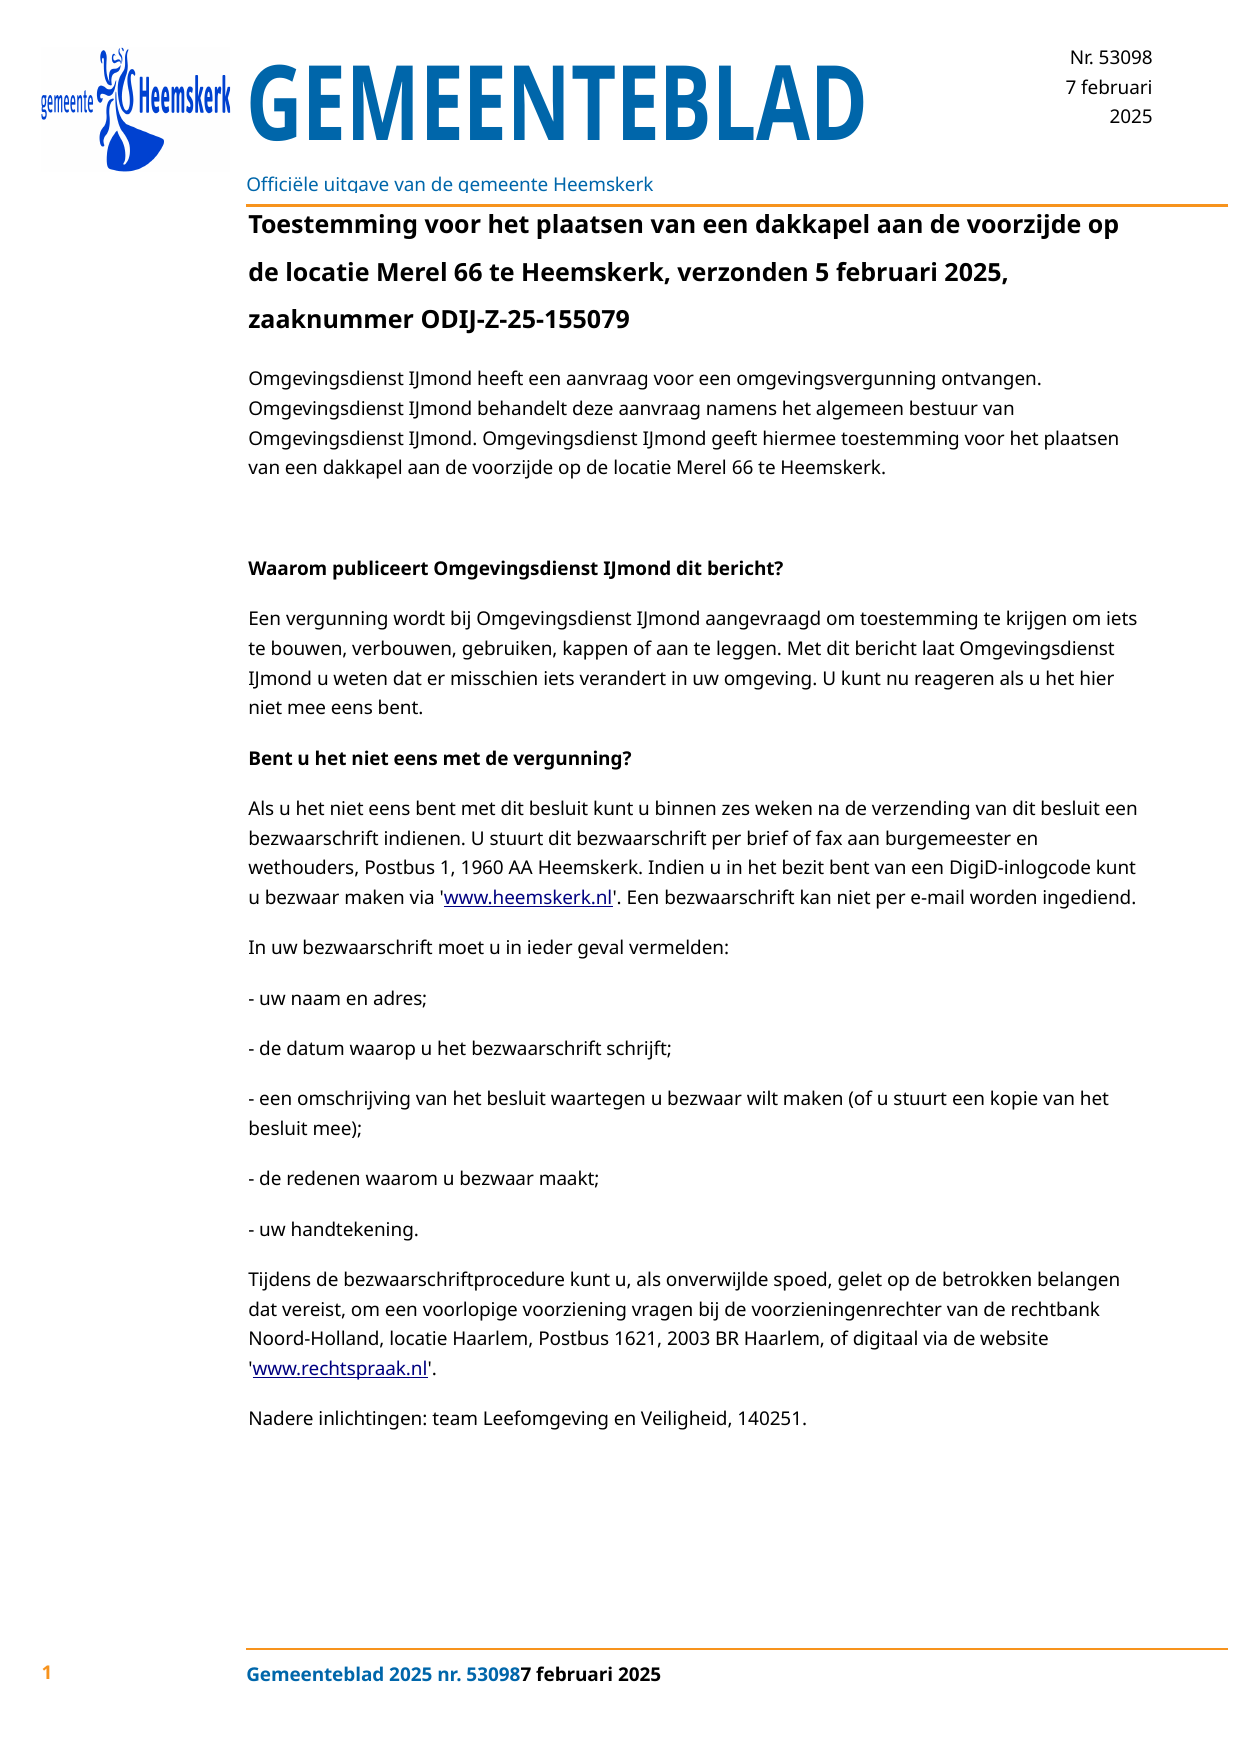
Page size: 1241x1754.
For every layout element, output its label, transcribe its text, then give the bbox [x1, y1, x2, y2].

text - een omschrijving van het besluit waartegen u bezwaar wilt maken (of u stuurt een kopie van het besluit mee); [248, 1086, 1152, 1141]
text Bent u het niet eens met de vergunning? [248, 745, 1152, 770]
text - uw handtekening. [248, 1216, 1152, 1242]
text Toestemming voor het plaatsen van een dakkapel aan de voorzijde op de locatie Merel 66 te Heemskerk, verzonden 5 februari 2025, zaaknummer ODIJ-Z-25-155079 [248, 207, 1152, 336]
text Waarom publiceert Omgevingsdienst IJmond dit bericht? [248, 555, 1152, 581]
text - uw naam en adres; [248, 985, 1152, 1010]
picture [41, 47, 231, 172]
text - de datum waarop u het bezwaarschrift schrijft; [248, 1035, 1152, 1061]
text - de redenen waarom u bezwaar maakt; [248, 1166, 1152, 1191]
text Omgevingsdienst IJmond heeft een aanvraag voor een omgevingsvergunning ontvangen. Omgevingsdienst IJmond behandelt deze aanvraag namens het algemeen bestuur van Omgevingsdienst IJmond. Omgevingsdienst IJmond geeft hiermee toestemming voor het plaatsen van een dakkapel aan de voorzijde op de locatie Merel 66 te Heemskerk. [248, 366, 1152, 480]
text Tijdens de bezwaarschriftprocedure kunt u, als onverwijlde spoed, gelet op de betrokken belangen dat vereist, om een voorlopige voorziening vragen bij de voorzieningenrechter van de rechtbank Noord-Holland, locatie Haarlem, Postbus 1621, 2003 BR Haarlem, of digitaal via de website 'www.rechtspraak.nl'. [248, 1266, 1152, 1381]
text In uw bezwaarschrift moet u in ieder geval vermelden: [248, 934, 1152, 960]
text Als u het niet eens bent met dit besluit kunt u binnen zes weken na de verzending van dit besluit een bezwaarschrift indienen. U stuurt dit bezwaarschrift per brief of fax aan burgemeester en wethouders, Postbus 1, 1960 AA Heemskerk. Indien u in het bezit bent van een DigiD-inlogcode kunt u bezwaar maken via 'www.heemskerk.nl'. Een bezwaarschrift kan niet per e-mail worden ingediend. [248, 795, 1152, 909]
text Nadere inlichtingen: team Leefomgeving en Veiligheid, 140251. [248, 1406, 1152, 1431]
text Een vergunning wordt bij Omgevingsdienst IJmond aangevraagd om toestemming te krijgen om iets te bouwen, verbouwen, gebruiken, kappen of aan te leggen. Met dit bericht laat Omgevingsdienst IJmond u weten dat er misschien iets verandert in uw omgeving. U kunt nu reageren als u het hier niet mee eens bent. [248, 606, 1152, 720]
